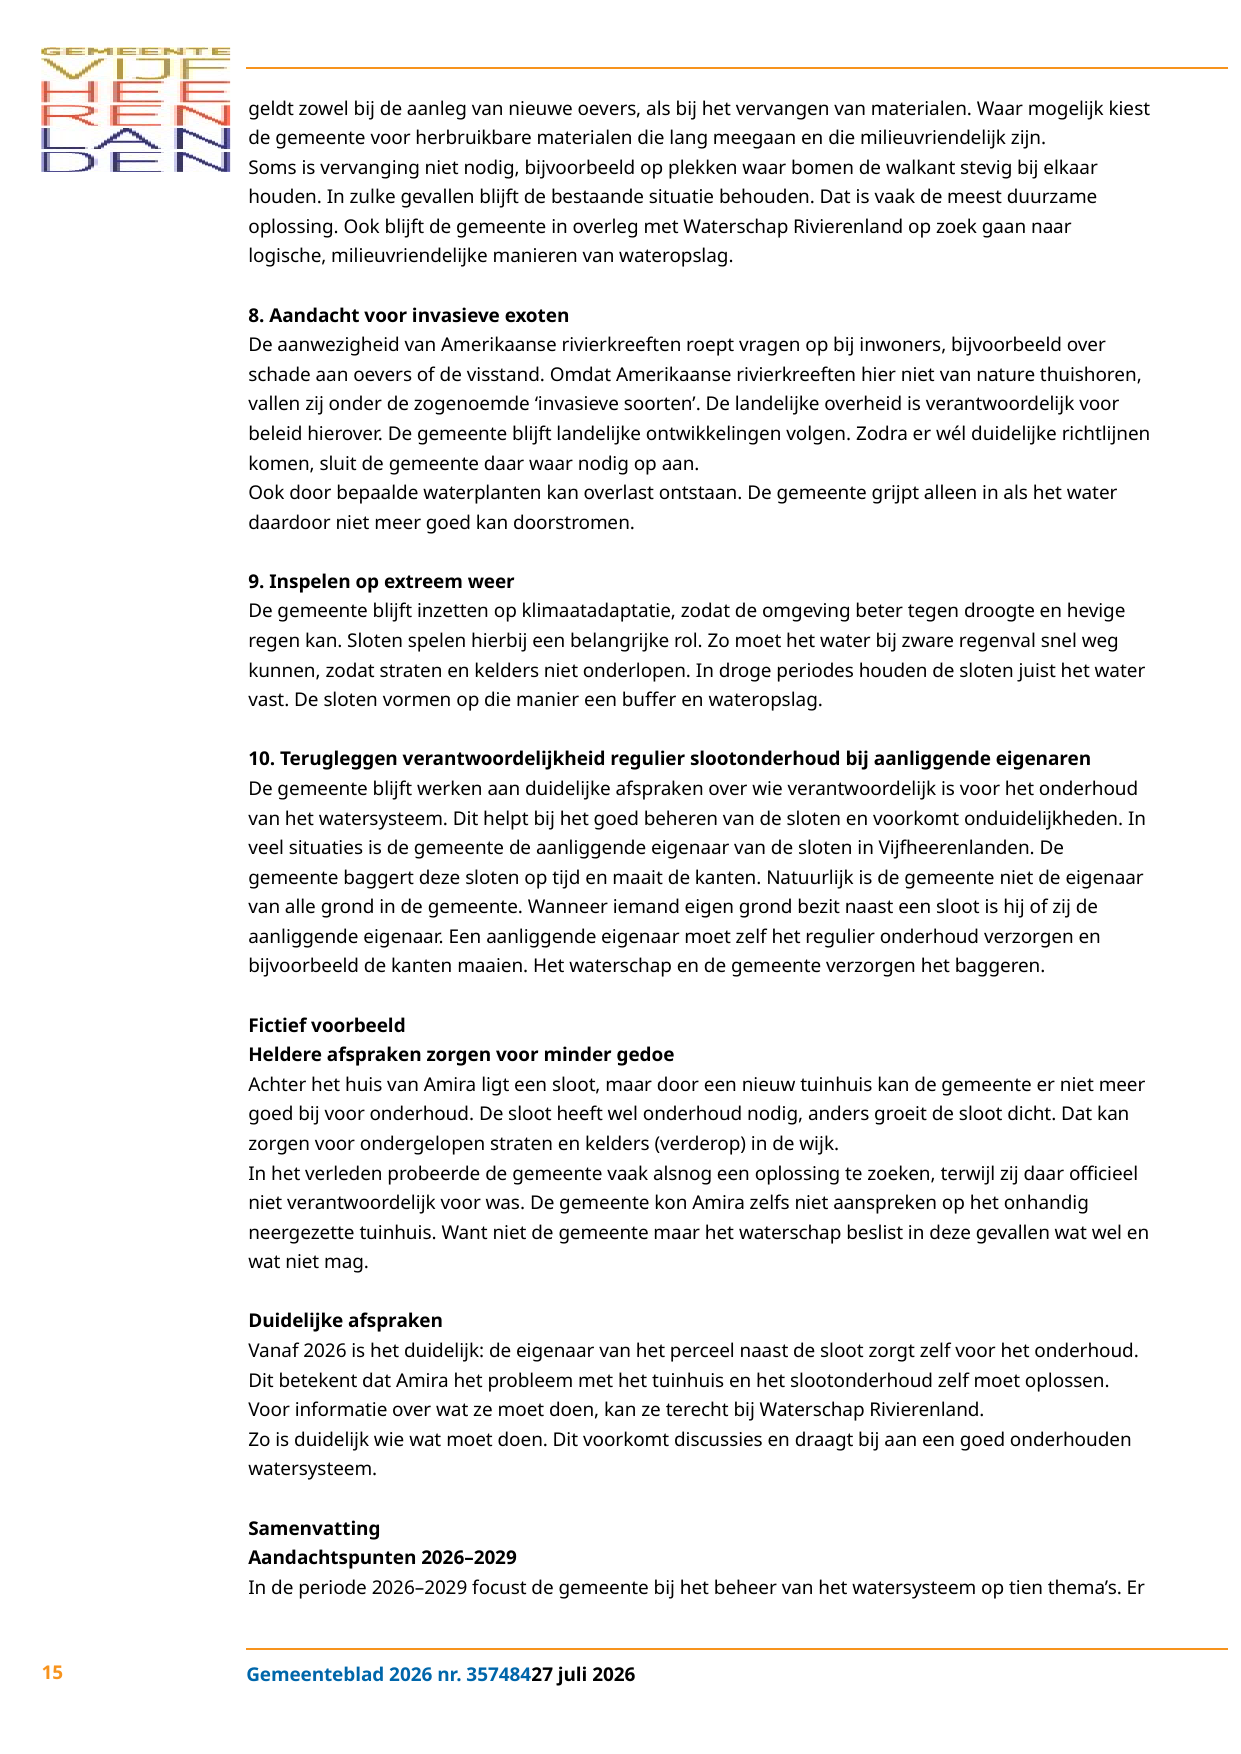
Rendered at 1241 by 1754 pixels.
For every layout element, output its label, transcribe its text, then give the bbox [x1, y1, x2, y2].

text geldt zowel bij de aanleg van nieuwe oevers, als bij het vervangen van materialen. Waar mogelijk kiest de gemeente voor herbruikbare materialen die lang meegaan en die milieuvriendelijk zijn. [248, 95, 1152, 150]
text Aandachtspunten 2026–2029 [248, 1544, 1152, 1570]
text Heldere afspraken zorgen voor minder gedoe [248, 1041, 1152, 1067]
text De aanwezigheid van Amerikaanse rivierkreeften roept vragen op bij inwoners, bijvoorbeeld over schade aan oevers of de visstand. Omdat Amerikaanse rivierkreeften hier niet van nature thuishoren, vallen zij onder de zogenoemde ‘invasieve soorten’. De landelijke overheid is verantwoordelijk voor beleid hierover. De gemeente blijft landelijke ontwikkelingen volgen. Zodra er wél duidelijke richtlijnen komen, sluit de gemeente daar waar nodig op aan. [248, 331, 1152, 476]
text Zo is duidelijk wie wat moet doen. Dit voorkomt discussies en draagt bij aan een goed onderhouden watersysteem. [248, 1426, 1152, 1481]
text 10. Terugleggen verantwoordelijkheid regulier slootonderhoud bij aanliggende eigenaren [248, 746, 1152, 771]
text Fictief voorbeeld [248, 1012, 1152, 1038]
text In het verleden probeerde de gemeente vaak alsnog een oplossing te zoeken, terwijl zij daar officieel niet verantwoordelijk voor was. De gemeente kon Amira zelfs niet aanspreken op het onhandig neergezette tuinhuis. Want niet de gemeente maar het waterschap beslist in deze gevallen wat wel en wat niet mag. [248, 1160, 1152, 1274]
picture [41, 47, 231, 172]
text 8. Aandacht voor invasieve exoten [248, 302, 1152, 328]
text Samenvatting [248, 1515, 1152, 1541]
text In de periode 2026–2029 focust de gemeente bij het beheer van het watersysteem op tien thema’s. Er [248, 1574, 1152, 1600]
text 9. Inspelen op extreem weer [248, 568, 1152, 594]
text Duidelijke afspraken [248, 1308, 1152, 1333]
text De gemeente blijft werken aan duidelijke afspraken over wie verantwoordelijk is voor het onderhoud van het watersysteem. Dit helpt bij het goed beheren van de sloten en voorkomt onduidelijkheden. In veel situaties is de gemeente de aanliggende eigenaar van de sloten in Vijfheerenlanden. De gemeente baggert deze sloten op tijd en maait de kanten. Natuurlijk is de gemeente niet de eigenaar van alle grond in de gemeente. Wanneer iemand eigen grond bezit naast een sloot is hij of zij de aanliggende eigenaar. Een aanliggende eigenaar moet zelf het regulier onderhoud verzorgen en bijvoorbeeld de kanten maaien. Het waterschap en de gemeente verzorgen het baggeren. [248, 775, 1152, 978]
text De gemeente blijft inzetten op klimaatadaptatie, zodat de omgeving beter tegen droogte en hevige regen kan. Sloten spelen hierbij een belangrijke rol. Zo moet het water bij zware regenval snel weg kunnen, zodat straten en kelders niet onderlopen. In droge periodes houden de sloten juist het water vast. De sloten vormen op die manier een buffer en wateropslag. [248, 598, 1152, 712]
text Vanaf 2026 is het duidelijk: de eigenaar van het perceel naast de sloot zorgt zelf voor het onderhoud. Dit betekent dat Amira het probleem met het tuinhuis en het slootonderhoud zelf moet oplossen. Voor informatie over wat ze moet doen, kan ze terecht bij Waterschap Rivierenland. [248, 1337, 1152, 1422]
text Soms is vervanging niet nodig, bijvoorbeeld op plekken waar bomen de walkant stevig bij elkaar houden. In zulke gevallen blijft de bestaande situatie behouden. Dat is vaak de meest duurzame oplossing. Ook blijft de gemeente in overleg met Waterschap Rivierenland op zoek gaan naar logische, milieuvriendelijke manieren van wateropslag. [248, 154, 1152, 268]
text Ook door bepaalde waterplanten kan overlast ontstaan. De gemeente grijpt alleen in als het water daardoor niet meer goed kan doorstromen. [248, 479, 1152, 535]
text Achter het huis van Amira ligt een sloot, maar door een nieuw tuinhuis kan de gemeente er niet meer goed bij voor onderhoud. De sloot heeft wel onderhoud nodig, anders groeit de sloot dicht. Dat kan zorgen voor ondergelopen straten en kelders (verderop) in de wijk. [248, 1071, 1152, 1156]
